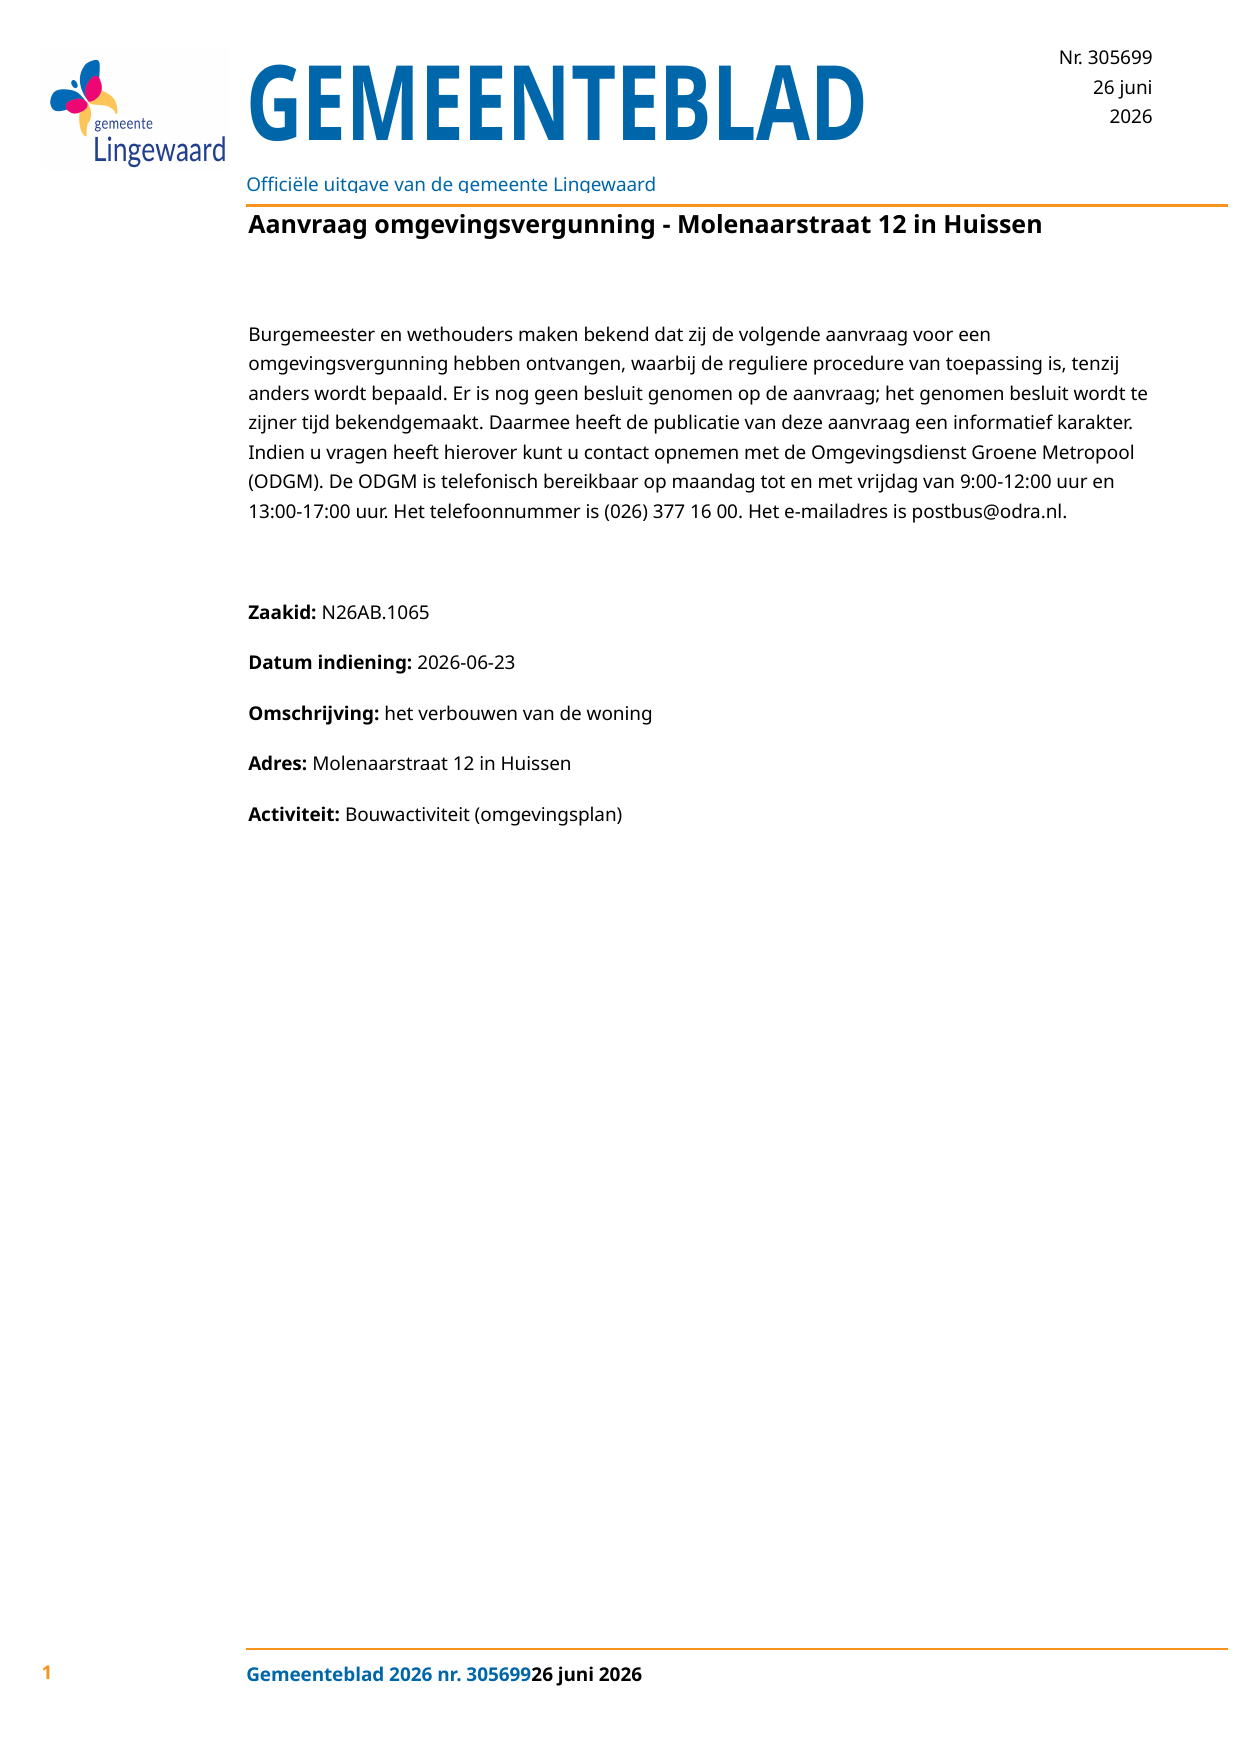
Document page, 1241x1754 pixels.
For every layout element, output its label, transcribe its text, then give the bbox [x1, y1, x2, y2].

text Adres: Molenaarstraat 12 in Huissen [248, 750, 1152, 776]
text Activiteit: Bouwactiviteit (omgevingsplan) [248, 801, 1152, 826]
text Zaakid: N26AB.1065 [248, 599, 1152, 625]
text Omschrijving: het verbouwen van de woning [248, 700, 1152, 726]
text Burgemeester en wethouders maken bekend dat zij de volgende aanvraag voor een omgevingsvergunning hebben ontvangen, waarbij de reguliere procedure van toepassing is, tenzij anders wordt bepaald. Er is nog geen besluit genomen op de aanvraag; het genomen besluit wordt te zijner tijd bekendgemaakt. Daarmee heeft de publicatie van deze aanvraag een informatief karakter. Indien u vragen heeft hierover kunt u contact opnemen met de Omgevingsdienst Groene Metropool (ODGM). De ODGM is telefonisch bereikbaar op maandag tot en met vrijdag van 9:00-12:00 uur en 13:00-17:00 uur. Het telefoonnummer is (026) 377 16 00. Het e-mailadres is postbus@odra.nl. [248, 321, 1152, 524]
text Datum indiening: 2026-06-23 [248, 649, 1152, 675]
picture [41, 47, 231, 172]
text Aanvraag omgevingsvergunning - Molenaarstraat 12 in Huissen [248, 207, 1152, 241]
